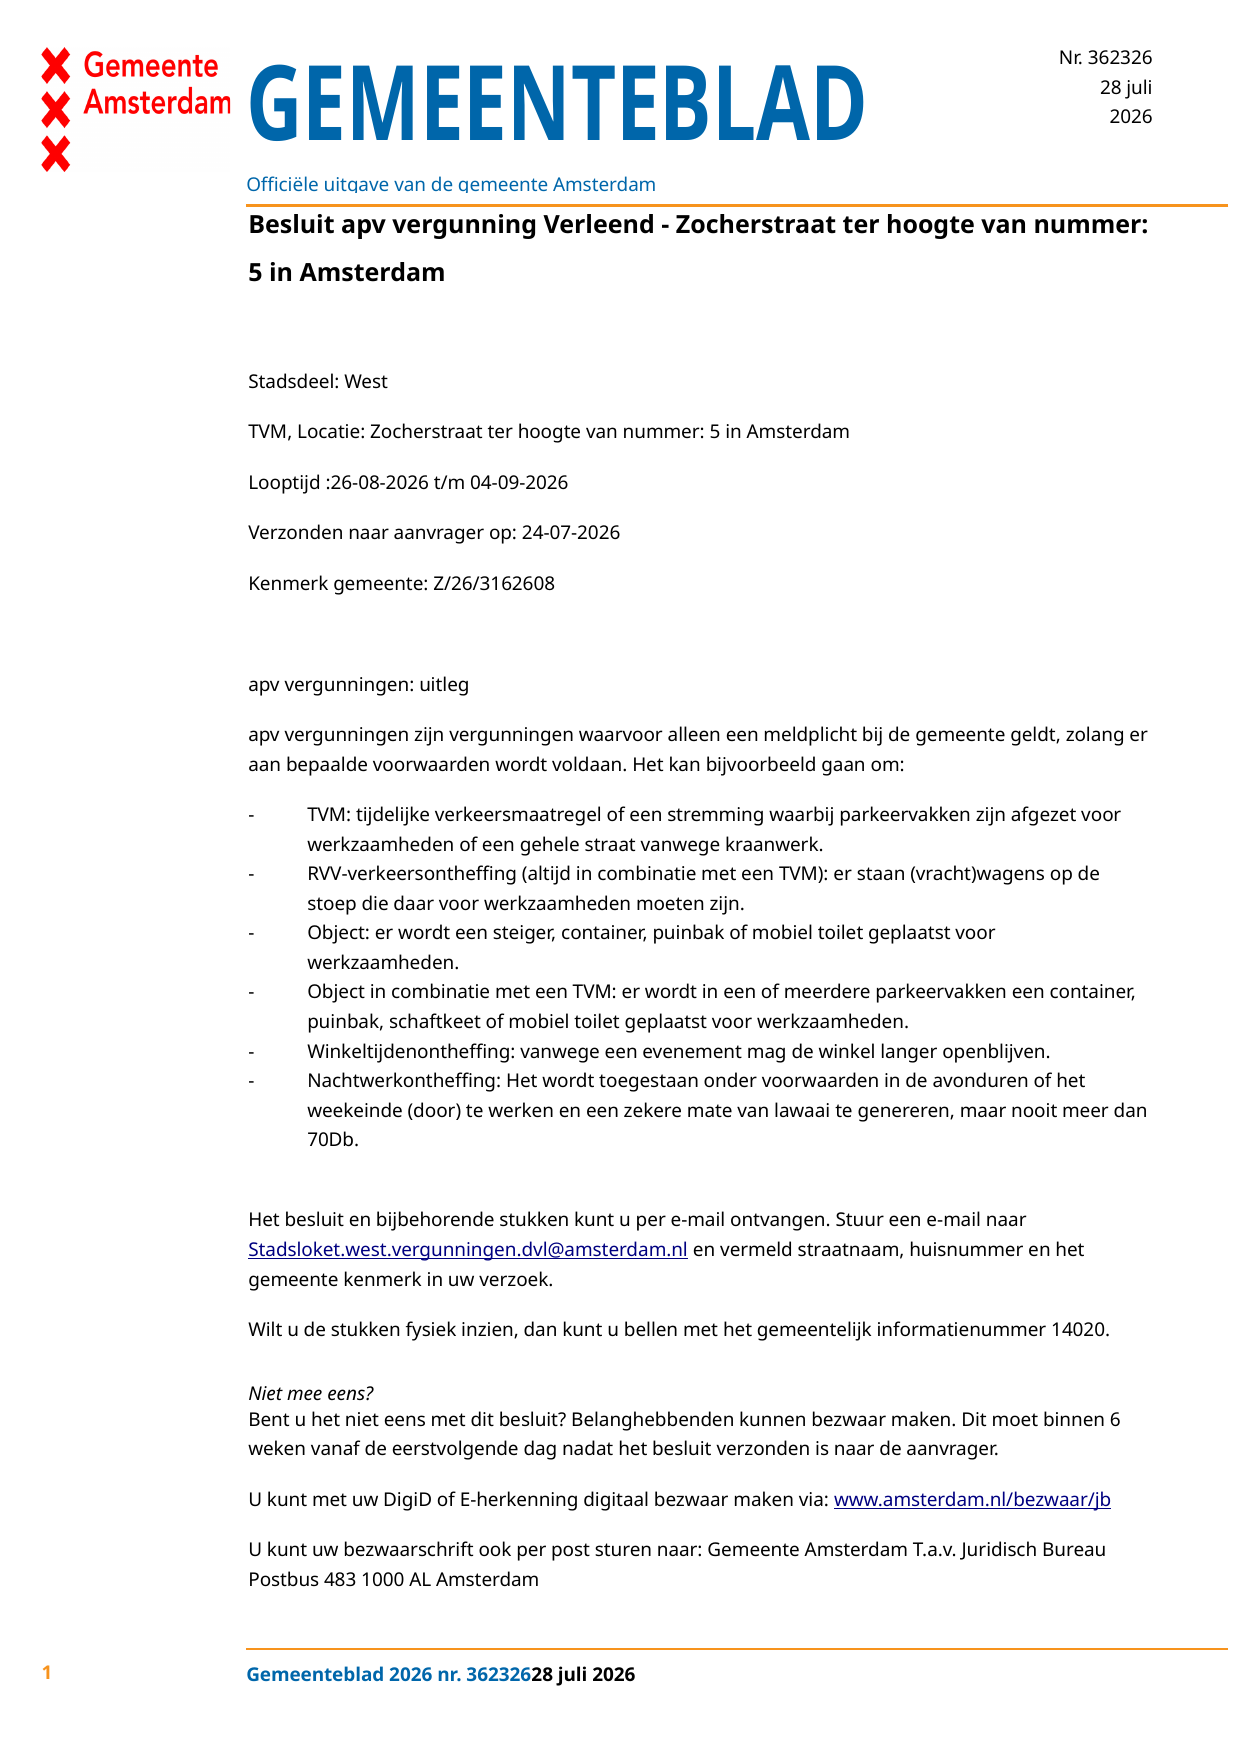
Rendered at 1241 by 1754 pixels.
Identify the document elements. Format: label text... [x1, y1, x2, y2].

text Verzonden naar aanvrager op: 24-07-2026 [248, 519, 1152, 545]
list Winkeltijdenontheffing: vanwege een evenement mag de winkel langer openblijven. [248, 1038, 1152, 1064]
list TVM: tijdelijke verkeersmaatregel of een stremming waarbij parkeervakken zijn afgezet voor werkzaamheden of een gehele straat vanwege kraanwerk. [248, 801, 1152, 857]
text U kunt met uw DigiD of E-herkenning digitaal bezwaar maken via: www.amsterdam.nl/bezwaar/jb [248, 1486, 1152, 1512]
text Kenmerk gemeente: Z/26/3162608 [248, 570, 1152, 596]
list Nachtwerkontheffing: Het wordt toegestaan onder voorwaarden in de avonduren of het weekeinde (door) te werken en een zekere mate van lawaai te genereren, maar nooit meer dan 70Db. [248, 1067, 1152, 1152]
text Niet mee eens? [248, 1380, 1152, 1406]
text Het besluit en bijbehorende stukken kunt u per e-mail ontvangen. Stuur een e-mail naar Stadsloket.west.vergunningen.dvl@amsterdam.nl en vermeld straatnaam, huisnummer en het gemeente kenmerk in uw verzoek. [248, 1207, 1152, 1292]
text apv vergunningen zijn vergunningen waarvoor alleen een meldplicht bij de gemeente geldt, zolang er aan bepaalde voorwaarden wordt voldaan. Het kan bijvoorbeeld gaan om: [248, 721, 1152, 777]
list Object in combinatie met een TVM: er wordt in een of meerdere parkeervakken een container, puinbak, schaftkeet of mobiel toilet geplaatst voor werkzaamheden. [248, 979, 1152, 1034]
text Bent u het niet eens met dit besluit? Belanghebbenden kunnen bezwaar maken. Dit moet binnen 6 weken vanaf de eerstvolgende dag nadat het besluit verzonden is naar de aanvrager. [248, 1406, 1152, 1461]
list RVV-verkeersontheffing (altijd in combinatie met een TVM): er staan (vracht)wagens op de stoep die daar voor werkzaamheden moeten zijn. [248, 860, 1152, 916]
picture [41, 47, 231, 172]
list Object: er wordt een steiger, container, puinbak of mobiel toilet geplaatst voor werkzaamheden. [248, 919, 1152, 975]
text apv vergunningen: uitleg [248, 671, 1152, 697]
text Looptijd :26-08-2026 t/m 04-09-2026 [248, 469, 1152, 495]
text Wilt u de stukken fysiek inzien, dan kunt u bellen met het gemeentelijk informatienummer 14020. [248, 1316, 1152, 1342]
text U kunt uw bezwaarschrift ook per post sturen naar: Gemeente Amsterdam T.a.v. Juridisch Bureau Postbus 483 1000 AL Amsterdam [248, 1536, 1152, 1592]
text Besluit apv vergunning Verleend - Zocherstraat ter hoogte van nummer: 5 in Amsterdam [248, 207, 1152, 288]
text Stadsdeel: West [248, 368, 1152, 394]
text TVM, Locatie: Zocherstraat ter hoogte van nummer: 5 in Amsterdam [248, 419, 1152, 444]
